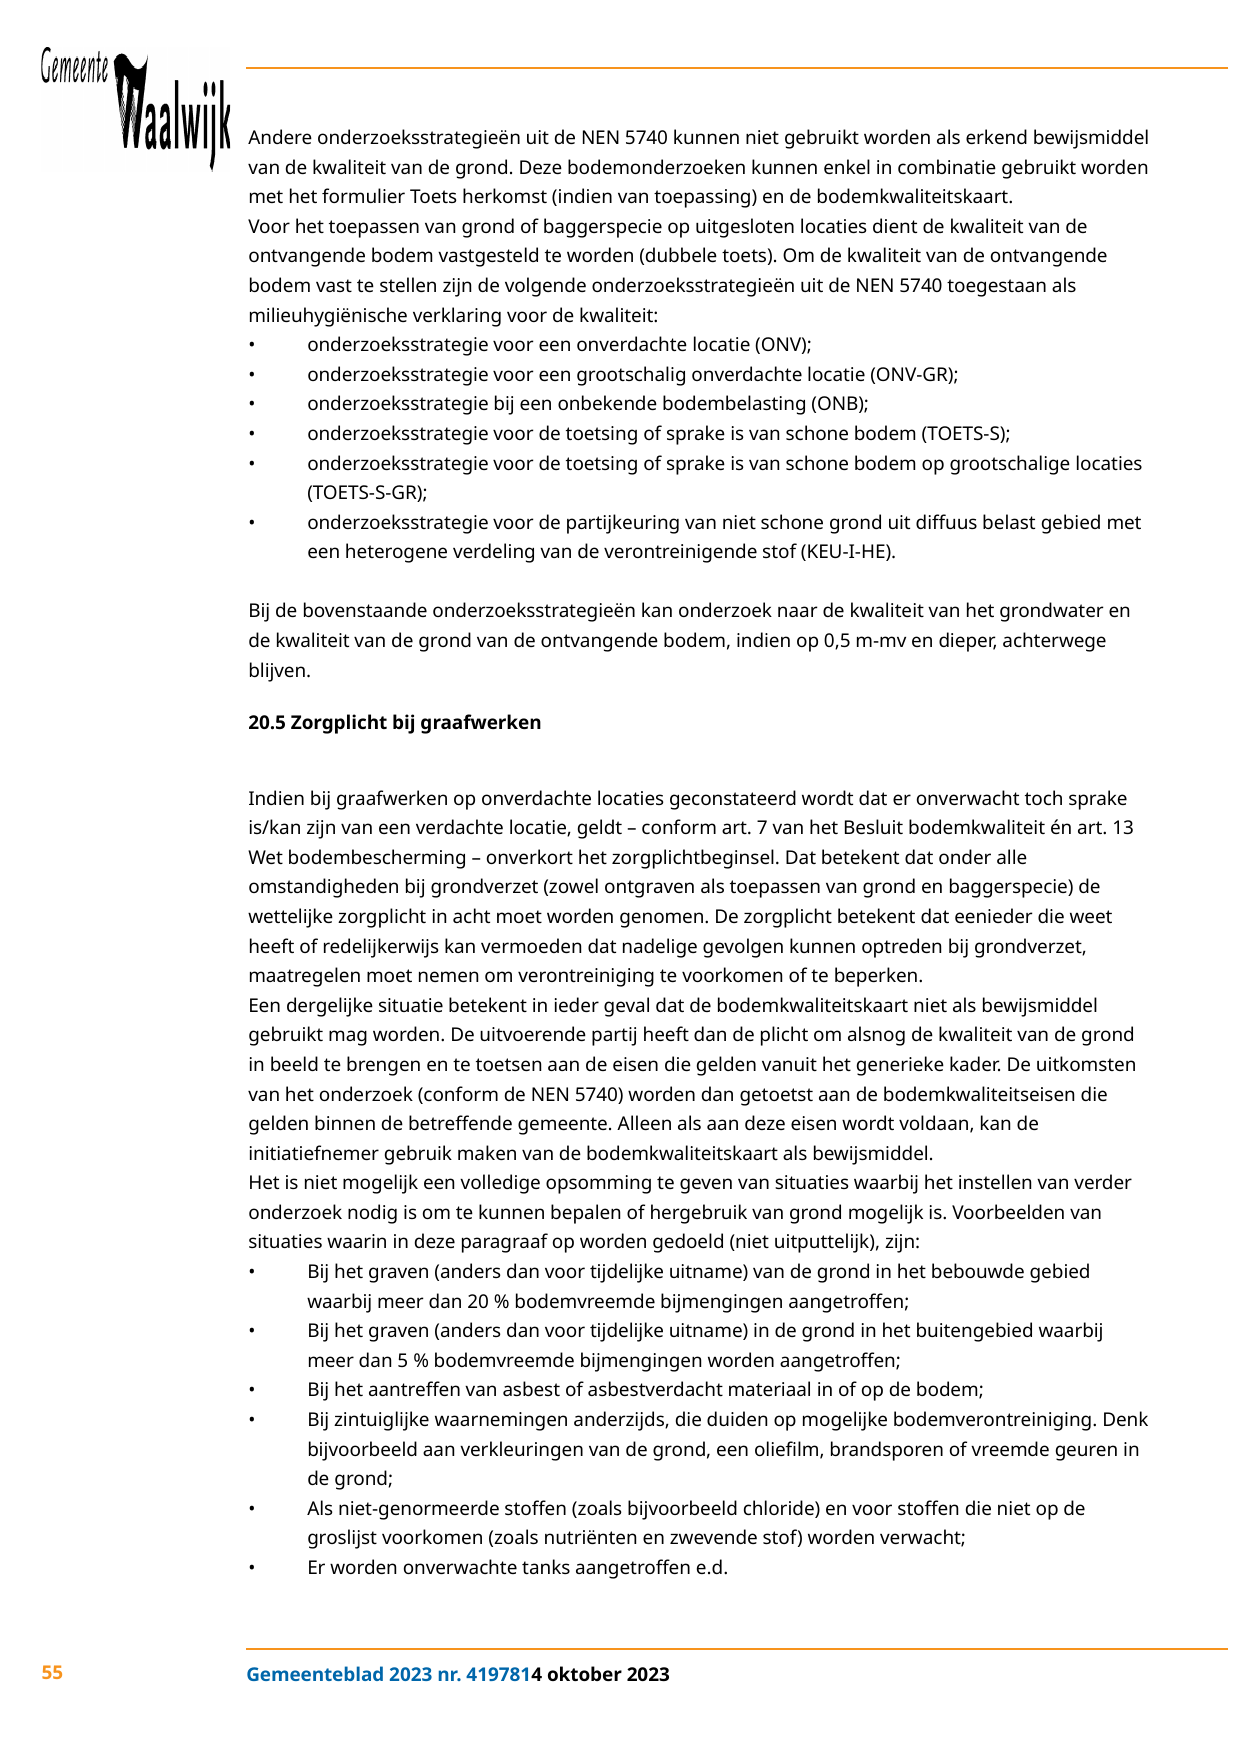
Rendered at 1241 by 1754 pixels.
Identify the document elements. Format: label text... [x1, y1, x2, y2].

text Bij de bovenstaande onderzoeksstrategieën kan onderzoek naar de kwaliteit van het grondwater en de kwaliteit van de grond van de ontvangende bodem, indien op 0,5 m-mv en dieper, achterwege blijven. [248, 598, 1152, 683]
list onderzoeksstrategie voor een onverdachte locatie (ONV); [248, 331, 1152, 357]
list onderzoeksstrategie voor de toetsing of sprake is van schone bodem (TOETS-S); [248, 420, 1152, 446]
list Bij het graven (anders dan voor tijdelijke uitname) in de grond in het buitengebied waarbij meer dan 5 % bodemvreemde bijmengingen worden aangetroffen; [248, 1317, 1152, 1373]
list onderzoeksstrategie voor de partijkeuring van niet schone grond uit diffuus belast gebied met een heterogene verdeling van de verontreinigende stof (KEU-I-HE). [248, 509, 1152, 564]
list Bij het aantreffen van asbest of asbestverdacht materiaal in of op de bodem; [248, 1377, 1152, 1402]
text Indien bij graafwerken op onverdachte locaties geconstateerd wordt dat er onverwacht toch sprake is/kan zijn van een verdachte locatie, geldt – conform art. 7 van het Besluit bodemkwaliteit én art. 13 Wet bodembescherming – onverkort het zorgplichtbeginsel. Dat betekent dat onder alle omstandigheden bij grondverzet (zowel ontgraven als toepassen van grond en baggerspecie) de wettelijke zorgplicht in acht moet worden genomen. De zorgplicht betekent dat eenieder die weet heeft of redelijkerwijs kan vermoeden dat nadelige gevolgen kunnen optreden bij grondverzet, maatregelen moet nemen om verontreiniging te voorkomen of te beperken. [248, 785, 1152, 988]
text Een dergelijke situatie betekent in ieder geval dat de bodemkwaliteitskaart niet als bewijsmiddel gebruikt mag worden. De uitvoerende partij heeft dan de plicht om alsnog de kwaliteit van de grond in beeld te brengen en te toetsen aan de eisen die gelden vanuit het generieke kader. De uitkomsten van het onderzoek (conform de NEN 5740) worden dan getoetst aan de bodemkwaliteitseisen die gelden binnen de betreffende gemeente. Alleen als aan deze eisen wordt voldaan, kan de initiatiefnemer gebruik maken van de bodemkwaliteitskaart als bewijsmiddel. [248, 992, 1152, 1166]
list Bij het graven (anders dan voor tijdelijke uitname) van de grond in het bebouwde gebied waarbij meer dan 20 % bodemvreemde bijmengingen aangetroffen; [248, 1258, 1152, 1314]
list Als niet-genormeerde stoffen (zoals bijvoorbeeld chloride) en voor stoffen die niet op de groslijst voorkomen (zoals nutriënten en zwevende stof) worden verwacht; [248, 1495, 1152, 1550]
text 20.5 Zorgplicht bij graafwerken [248, 707, 1152, 736]
list onderzoeksstrategie voor de toetsing of sprake is van schone bodem op grootschalige locaties (TOETS-S-GR); [248, 450, 1152, 505]
list Er worden onverwachte tanks aangetroffen e.d. [248, 1554, 1152, 1580]
text Andere onderzoeksstrategieën uit de NEN 5740 kunnen niet gebruikt worden als erkend bewijsmiddel van de kwaliteit van de grond. Deze bodemonderzoeken kunnen enkel in combinatie gebruikt worden met het formulier Toets herkomst (indien van toepassing) en de bodemkwaliteitskaart. [248, 124, 1152, 209]
picture [41, 47, 231, 172]
text Voor het toepassen van grond of baggerspecie op uitgesloten locaties dient de kwaliteit van de ontvangende bodem vastgesteld te worden (dubbele toets). Om de kwaliteit van de ontvangende bodem vast te stellen zijn de volgende onderzoeksstrategieën uit de NEN 5740 toegestaan als milieuhygiënische verklaring voor de kwaliteit: [248, 213, 1152, 328]
list onderzoeksstrategie bij een onbekende bodembelasting (ONB); [248, 391, 1152, 416]
list onderzoeksstrategie voor een grootschalig onverdachte locatie (ONV-GR); [248, 361, 1152, 387]
list Bij zintuiglijke waarnemingen anderzijds, die duiden op mogelijke bodemverontreiniging. Denk bijvoorbeeld aan verkleuringen van de grond, een oliefilm, brandsporen of vreemde geuren in de grond; [248, 1406, 1152, 1491]
text Het is niet mogelijk een volledige opsomming te geven van situaties waarbij het instellen van verder onderzoek nodig is om te kunnen bepalen of hergebruik van grond mogelijk is. Voorbeelden van situaties waarin in deze paragraaf op worden gedoeld (niet uitputtelijk), zijn: [248, 1169, 1152, 1254]
